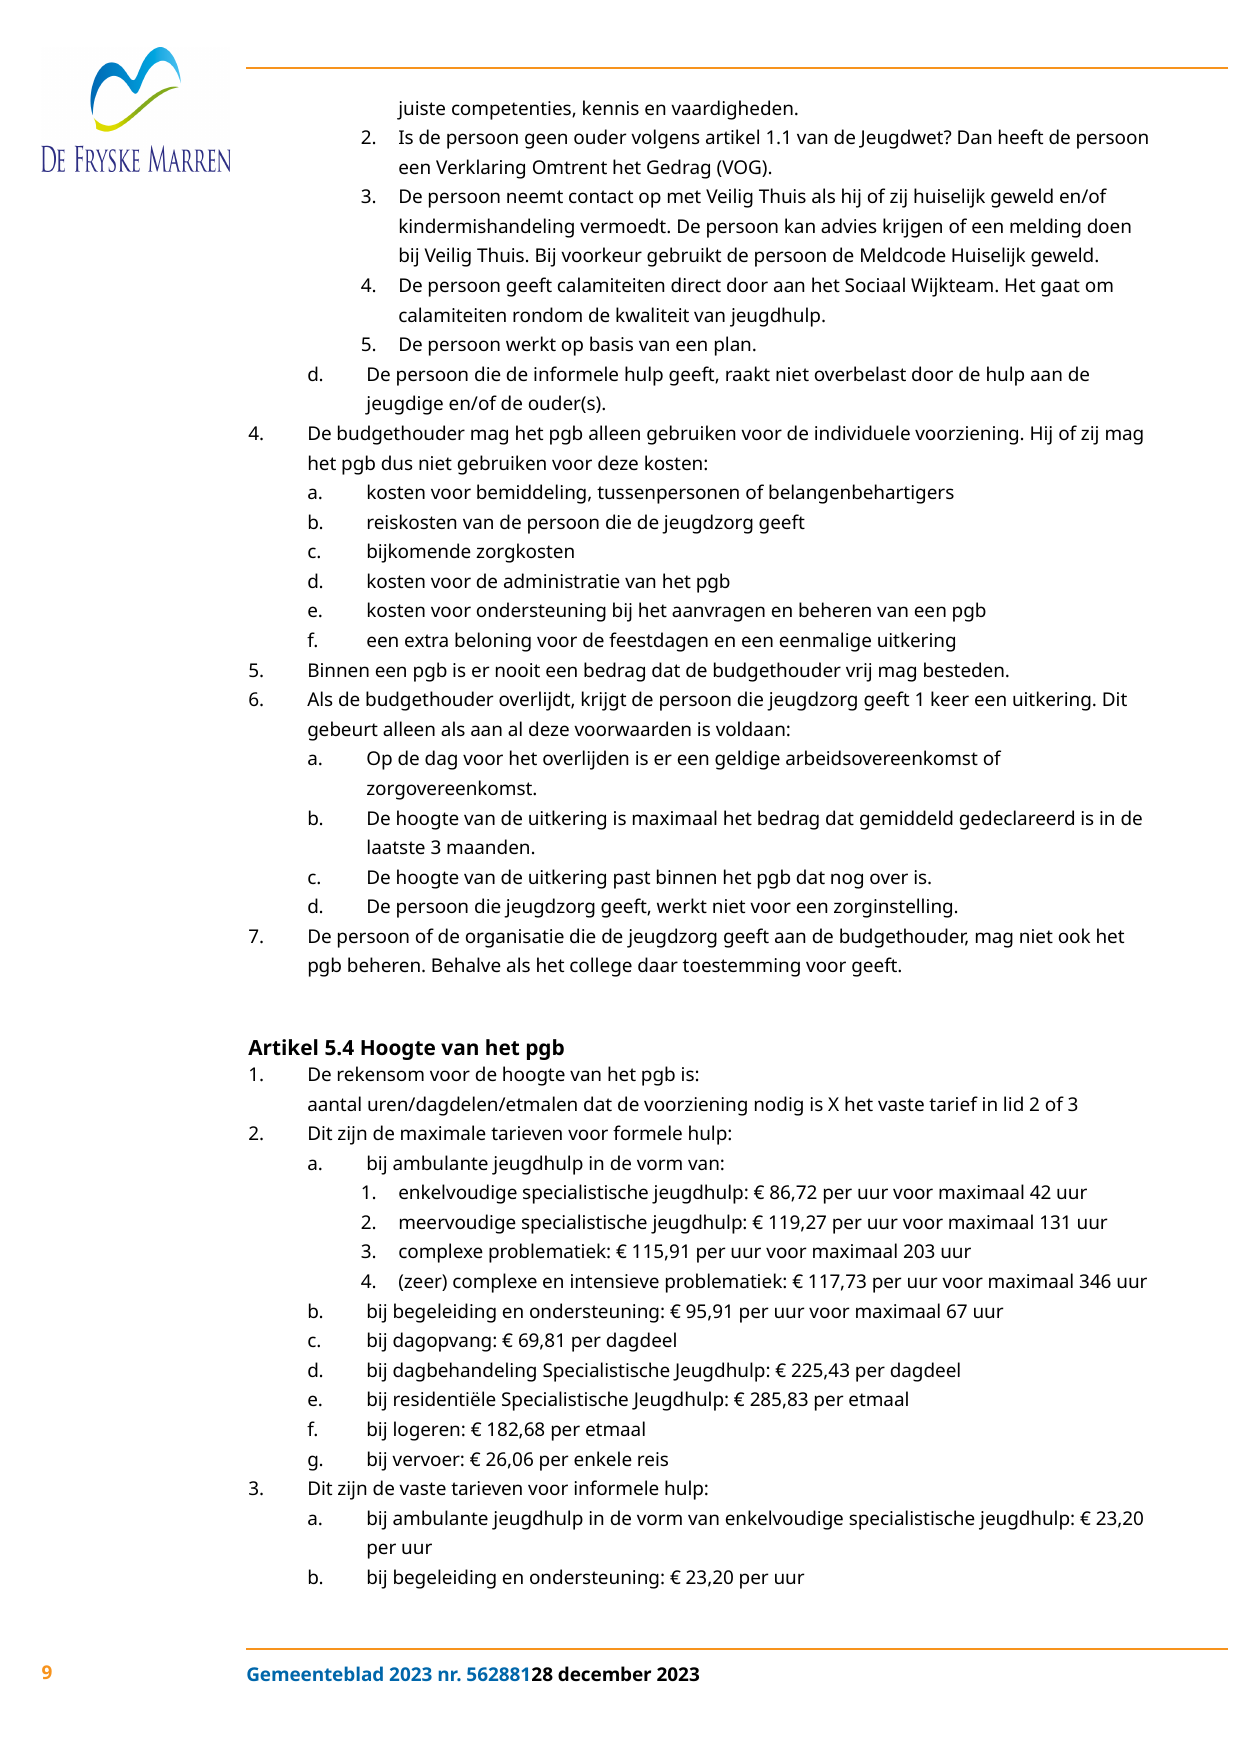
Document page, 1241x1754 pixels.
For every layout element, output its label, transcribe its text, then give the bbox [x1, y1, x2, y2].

list bijkomende zorgkosten [307, 538, 1152, 564]
list aantal uren/dagdelen/etmalen dat de voorziening nodig is X het vaste tarief in lid 2 of 3 [248, 1091, 1152, 1116]
list De persoon of de organisatie die de jeugdzorg geeft aan de budgethouder, mag niet ook het pgb beheren. Behalve als het college daar toestemming voor geeft. [248, 923, 1152, 978]
list De persoon geeft calamiteiten direct door aan het Sociaal Wijkteam. Het gaat om calamiteiten rondom de kwaliteit van jeugdhulp. [361, 272, 1152, 328]
list bij ambulante jeugdhulp in de vorm van: [307, 1150, 1152, 1176]
list De hoogte van de uitkering past binnen het pgb dat nog over is. [307, 864, 1152, 890]
list bij ambulante jeugdhulp in de vorm van enkelvoudige specialistische jeugdhulp: € 23,20 per uur [307, 1505, 1152, 1560]
list bij residentiële Specialistische Jeugdhulp: € 285,83 per etmaal [307, 1387, 1152, 1412]
list bij begeleiding en ondersteuning: € 23,20 per uur [307, 1564, 1152, 1590]
list bij dagbehandeling Specialistische Jeugdhulp: € 225,43 per dagdeel [307, 1357, 1152, 1383]
list kosten voor de administratie van het pgb [307, 568, 1152, 594]
list kosten voor ondersteuning bij het aanvragen en beheren van een pgb [307, 598, 1152, 623]
list Is de persoon geen ouder volgens artikel 1.1 van de Jeugdwet? Dan heeft de persoon een Verklaring Omtrent het Gedrag (VOG). [361, 124, 1152, 180]
list complexe problematiek: € 115,91 per uur voor maximaal 203 uur [361, 1239, 1152, 1264]
list een extra beloning voor de feestdagen en een eenmalige uitkering [307, 627, 1152, 653]
list De hoogte van de uitkering is maximaal het bedrag dat gemiddeld gedeclareerd is in de laatste 3 maanden. [307, 805, 1152, 860]
list Dit zijn de vaste tarieven voor informele hulp: [248, 1475, 1152, 1501]
list reiskosten van de persoon die de jeugdzorg geeft [307, 509, 1152, 535]
list De budgethouder mag het pgb alleen gebruiken voor de individuele voorziening. Hij of zij mag het pgb dus niet gebruiken voor deze kosten: [248, 420, 1152, 476]
list kosten voor bemiddeling, tussenpersonen of belangenbehartigers [307, 479, 1152, 505]
list bij vervoer: € 26,06 per enkele reis [307, 1446, 1152, 1471]
list enkelvoudige specialistische jeugdhulp: € 86,72 per uur voor maximaal 42 uur [361, 1179, 1152, 1205]
list De persoon die jeugdzorg geeft, werkt niet voor een zorginstelling. [307, 893, 1152, 919]
list De persoon werkt op basis van een plan. [361, 331, 1152, 357]
list De rekensom voor de hoogte van het pgb is: [248, 1061, 1152, 1087]
list Binnen een pgb is er nooit een bedrag dat de budgethouder vrij mag besteden. [248, 657, 1152, 683]
text Artikel 5.4 Hoogte van het pgb [248, 1033, 1152, 1061]
list De persoon neemt contact op met Veilig Thuis als hij of zij huiselijk geweld en/of kindermishandeling vermoedt. De persoon kan advies krijgen of een melding doen bij Veilig Thuis. Bij voorkeur gebruikt de persoon de Meldcode Huiselijk geweld. [361, 183, 1152, 268]
list bij begeleiding en ondersteuning: € 95,91 per uur voor maximaal 67 uur [307, 1298, 1152, 1323]
list Dit zijn de maximale tarieven voor formele hulp: [248, 1120, 1152, 1146]
list juiste competenties, kennis en vaardigheden. [361, 95, 1152, 121]
list bij dagopvang: € 69,81 per dagdeel [307, 1327, 1152, 1353]
picture [41, 47, 231, 172]
list De persoon die de informele hulp geeft, raakt niet overbelast door de hulp aan de jeugdige en/of de ouder(s). [307, 361, 1152, 416]
list Op de dag voor het overlijden is er een geldige arbeidsovereenkomst of zorgovereenkomst. [307, 746, 1152, 801]
list meervoudige specialistische jeugdhulp: € 119,27 per uur voor maximaal 131 uur [361, 1209, 1152, 1235]
list (zeer) complexe en intensieve problematiek: € 117,73 per uur voor maximaal 346 uur [361, 1268, 1152, 1294]
list Als de budgethouder overlijdt, krijgt de persoon die jeugdzorg geeft 1 keer een uitkering. Dit gebeurt alleen als aan al deze voorwaarden is voldaan: [248, 686, 1152, 742]
list bij logeren: € 182,68 per etmaal [307, 1416, 1152, 1442]
